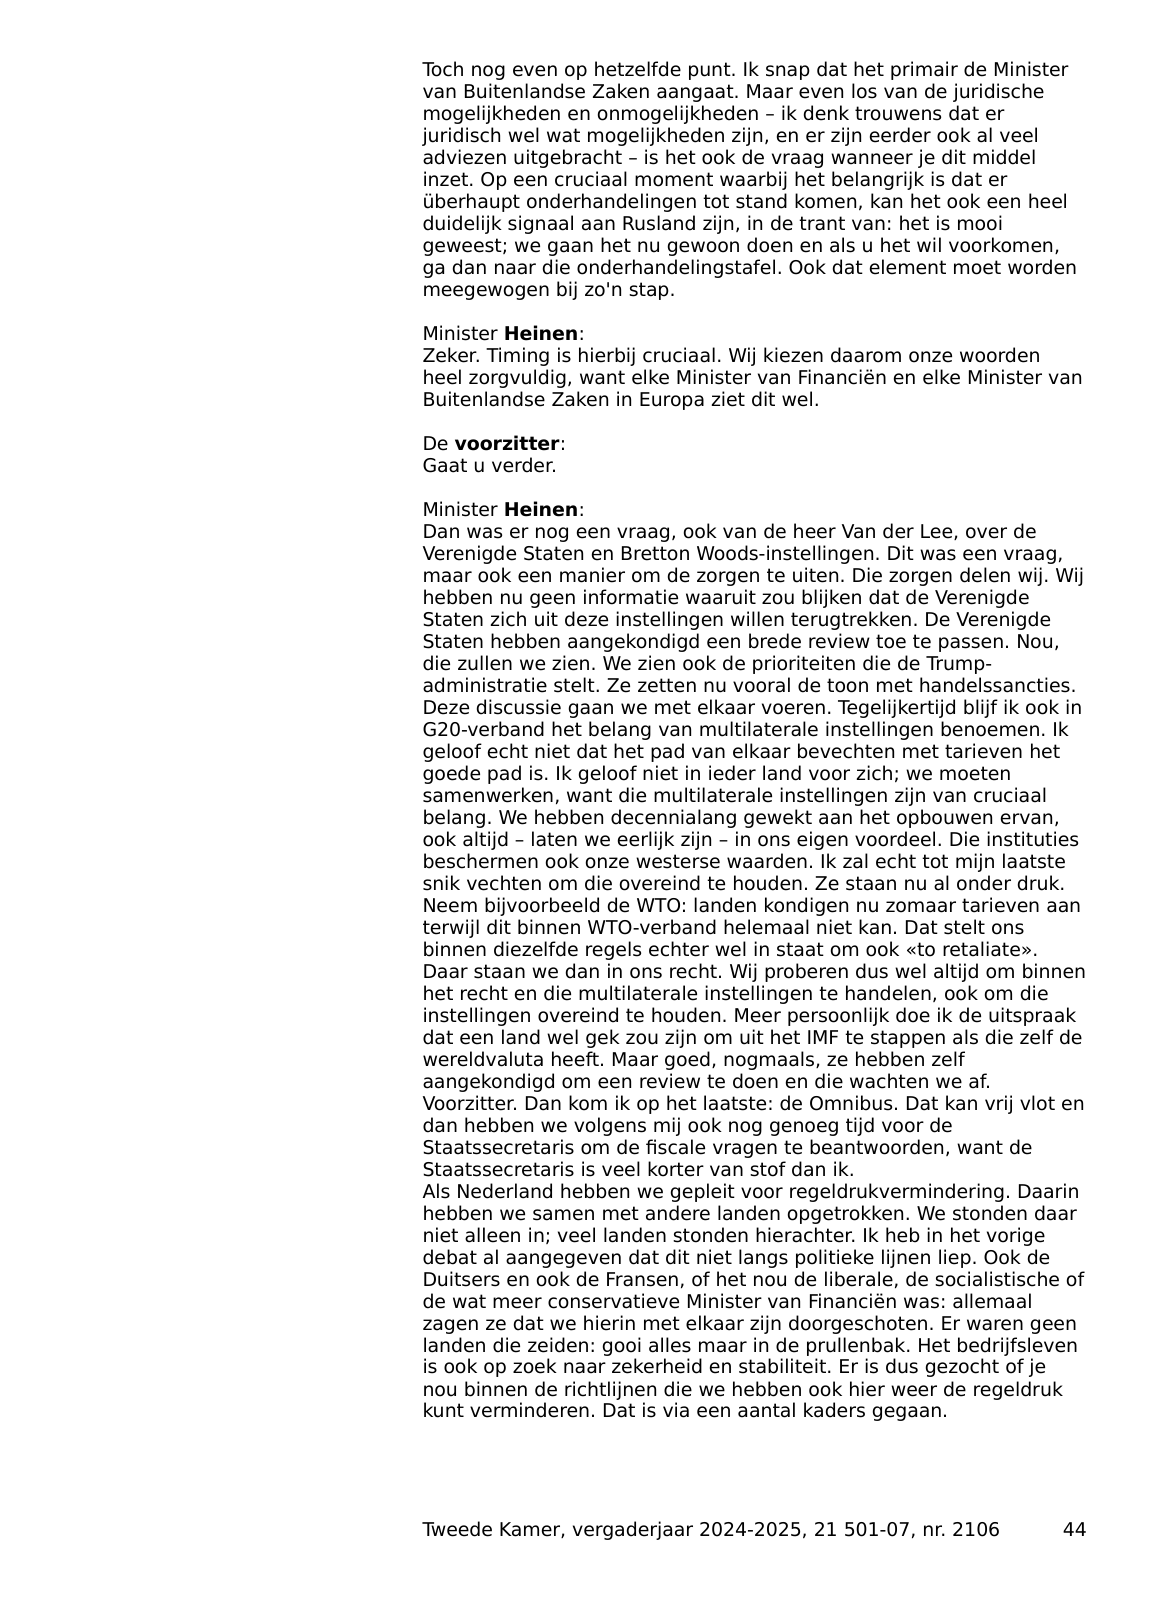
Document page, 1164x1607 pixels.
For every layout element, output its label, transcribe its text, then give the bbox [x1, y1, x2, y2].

text Minister Heinen: [422, 323, 1087, 345]
text Zeker. Timing is hierbij cruciaal. Wij kiezen daarom onze woorden heel zorgvuldig, want elke Minister van Financiën en elke Minister van Buitenlandse Zaken in Europa ziet dit wel. [422, 345, 1087, 411]
text Voorzitter. Dan kom ik op het laatste: de Omnibus. Dat kan vrij vlot en dan hebben we volgens mij ook nog genoeg tijd voor de Staatssecretaris om de fiscale vragen te beantwoorden, want de Staatssecretaris is veel korter van stof dan ik. [422, 1093, 1087, 1181]
text De voorzitter: [422, 433, 1087, 455]
text Toch nog even op hetzelfde punt. Ik snap dat het primair de Minister van Buitenlandse Zaken aangaat. Maar even los van de juridische mogelijkheden en onmogelijkheden – ik denk trouwens dat er juridisch wel wat mogelijkheden zijn, en er zijn eerder ook al veel adviezen uitgebracht – is het ook de vraag wanneer je dit middel inzet. Op een cruciaal moment waarbij het belangrijk is dat er überhaupt onderhandelingen tot stand komen, kan het ook een heel duidelijk signaal aan Rusland zijn, in de trant van: het is mooi geweest; we gaan het nu gewoon doen en als u het wil voorkomen, ga dan naar die onderhandelingstafel. Ook dat element moet worden meegewogen bij zo'n stap. [422, 59, 1087, 301]
text Minister Heinen: [422, 499, 1087, 521]
text Dan was er nog een vraag, ook van de heer Van der Lee, over de Verenigde Staten en Bretton Woods-instellingen. Dit was een vraag, maar ook een manier om de zorgen te uiten. Die zorgen delen wij. Wij hebben nu geen informatie waaruit zou blijken dat de Verenigde Staten zich uit deze instellingen willen terugtrekken. De Verenigde Staten hebben aangekondigd een brede review toe te passen. Nou, die zullen we zien. We zien ook de prioriteiten die de Trump-administratie stelt. Ze zetten nu vooral de toon met handelssancties. Deze discussie gaan we met elkaar voeren. Tegelijkertijd blijf ik ook in G20-verband het belang van multilaterale instellingen benoemen. Ik geloof echt niet dat het pad van elkaar bevechten met tarieven het goede pad is. Ik geloof niet in ieder land voor zich; we moeten samenwerken, want die multilaterale instellingen zijn van cruciaal belang. We hebben decennialang gewekt aan het opbouwen ervan, ook altijd – laten we eerlijk zijn – in ons eigen voordeel. Die instituties beschermen ook onze westerse waarden. Ik zal echt tot mijn laatste snik vechten om die overeind te houden. Ze staan nu al onder druk. Neem bijvoorbeeld de WTO: landen kondigen nu zomaar tarieven aan terwijl dit binnen WTO-verband helemaal niet kan. Dat stelt ons binnen diezelfde regels echter wel in staat om ook «to retaliate». Daar staan we dan in ons recht. Wij proberen dus wel altijd om binnen het recht en die multilaterale instellingen te handelen, ook om die instellingen overeind te houden. Meer persoonlijk doe ik de uitspraak dat een land wel gek zou zijn om uit het IMF te stappen als die zelf de wereldvaluta heeft. Maar goed, nogmaals, ze hebben zelf aangekondigd om een review te doen en die wachten we af. [422, 521, 1087, 1093]
text Gaat u verder. [422, 455, 1087, 477]
text Als Nederland hebben we gepleit voor regeldrukvermindering. Daarin hebben we samen met andere landen opgetrokken. We stonden daar niet alleen in; veel landen stonden hierachter. Ik heb in het vorige debat al aangegeven dat dit niet langs politieke lijnen liep. Ook de Duitsers en ook de Fransen, of het nou de liberale, de socialistische of de wat meer conservatieve Minister van Financiën was: allemaal zagen ze dat we hierin met elkaar zijn doorgeschoten. Er waren geen landen die zeiden: gooi alles maar in de prullenbak. Het bedrijfsleven is ook op zoek naar zekerheid en stabiliteit. Er is dus gezocht of je nou binnen de richtlijnen die we hebben ook hier weer de regeldruk kunt verminderen. Dat is via een aantal kaders gegaan. [422, 1181, 1087, 1422]
